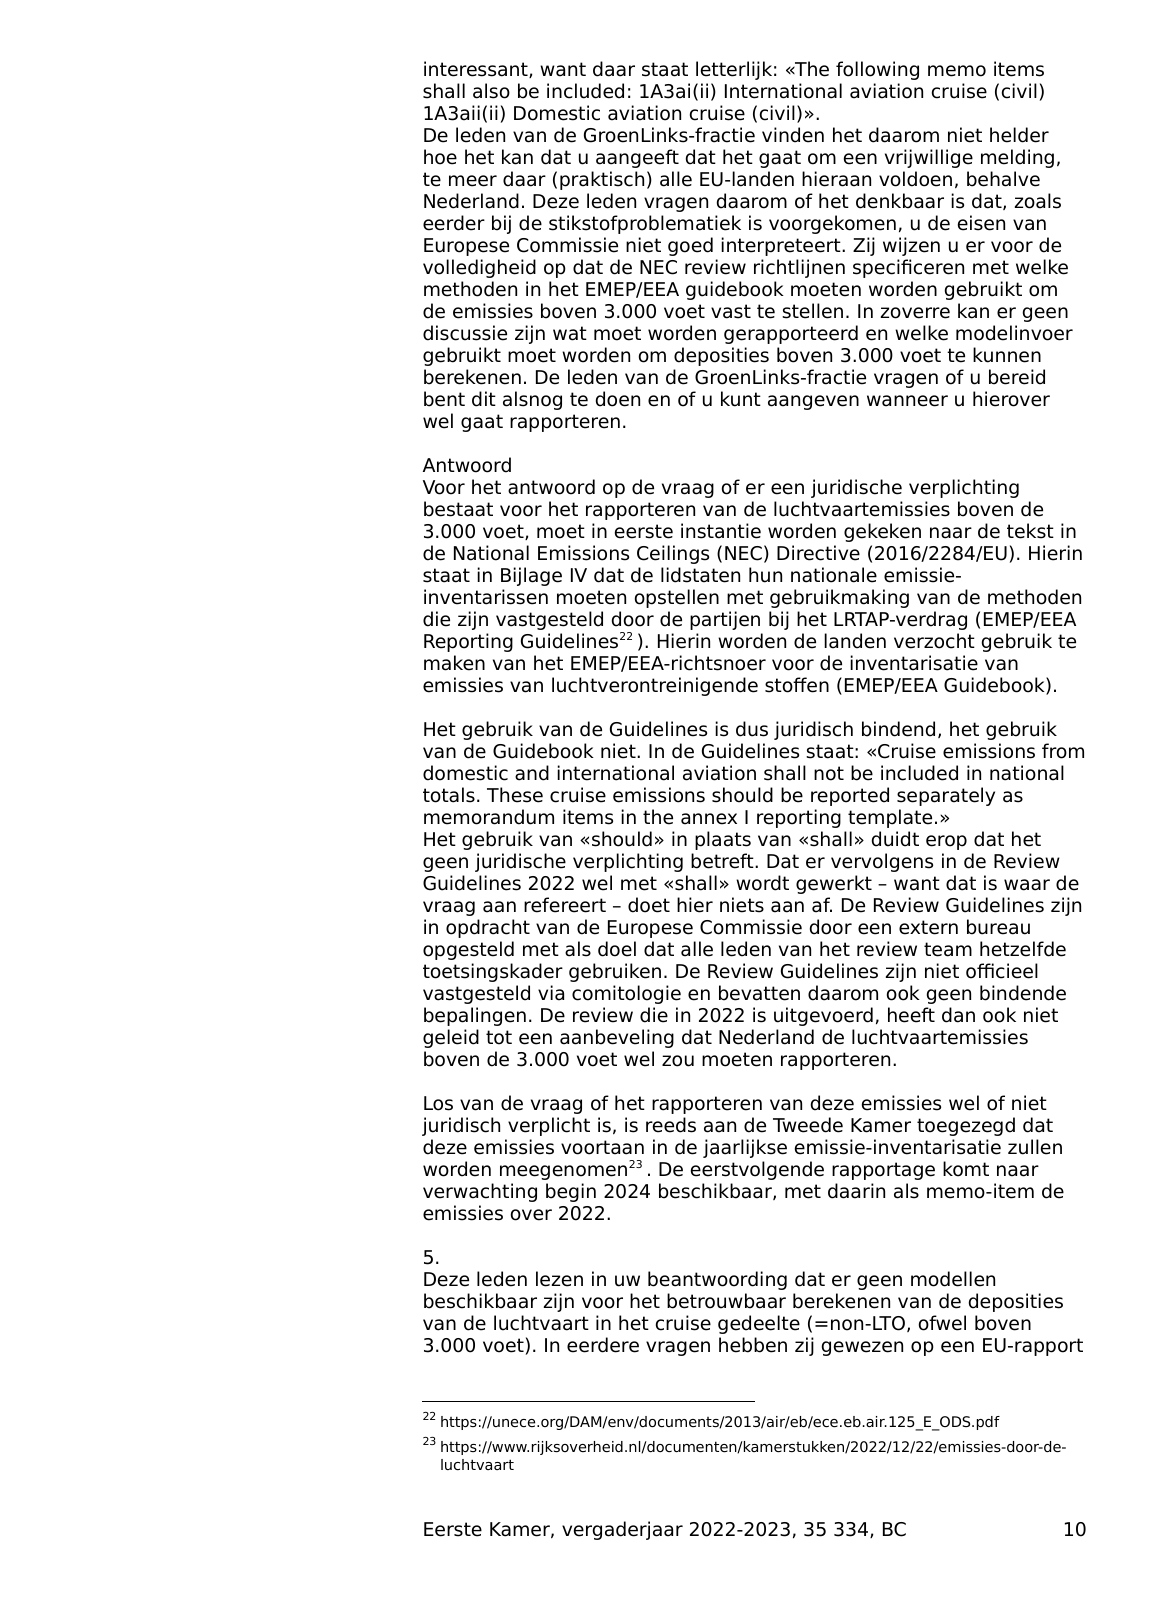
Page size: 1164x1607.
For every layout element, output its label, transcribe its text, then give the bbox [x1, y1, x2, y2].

text Het gebruik van de Guidelines is dus juridisch bindend, het gebruik van de Guidebook niet. In de Guidelines staat: «Cruise emissions from domestic and international aviation shall not be included in national totals. These cruise emissions should be reported separately as memorandum items in the annex I reporting template.» [422, 719, 1087, 829]
text Voor het antwoord op de vraag of er een juridische verplichting bestaat voor het rapporteren van de luchtvaartemissies boven de 3.000 voet, moet in eerste instantie worden gekeken naar de tekst in de National Emissions Ceilings (NEC) Directive (2016/2284/EU). Hierin staat in Bijlage IV dat de lidstaten hun nationale emissie-inventarissen moeten opstellen met gebruikmaking van de methoden die zijn vastgesteld door de partijen bij het LRTAP-verdrag (EMEP/EEA Reporting Guidelines). Hierin worden de landen verzocht gebruik te maken van het EMEP/EEA-richtsnoer voor de inventarisatie van emissies van luchtverontreinigende stoffen (EMEP/EEA Guidebook). [422, 477, 1087, 697]
text https://unece.org/DAM/env/documents/2013/air/eb/ece.eb.air.125_E_ODS.pdf [422, 1410, 1087, 1432]
text De leden van de GroenLinks-fractie vinden het daarom niet helder hoe het kan dat u aangeeft dat het gaat om een vrijwillige melding, te meer daar (praktisch) alle EU-landen hieraan voldoen, behalve Nederland. Deze leden vragen daarom of het denkbaar is dat, zoals eerder bij de stikstofproblematiek is voorgekomen, u de eisen van Europese Commissie niet goed interpreteert. Zij wijzen u er voor de volledigheid op dat de NEC review richtlijnen specificeren met welke methoden in het EMEP/EEA guidebook moeten worden gebruikt om de emissies boven 3.000 voet vast te stellen. In zoverre kan er geen discussie zijn wat moet worden gerapporteerd en welke modelinvoer gebruikt moet worden om deposities boven 3.000 voet te kunnen berekenen. De leden van de GroenLinks-fractie vragen of u bereid bent dit alsnog te doen en of u kunt aangeven wanneer u hierover wel gaat rapporteren. [422, 125, 1087, 433]
text https://www.rijksoverheid.nl/documenten/kamerstukken/2022/12/22/emissies-door-de-luchtvaart [422, 1435, 1087, 1474]
text 5. [422, 1247, 1087, 1269]
text Het gebruik van «should» in plaats van «shall» duidt erop dat het geen juridische verplichting betreft. Dat er vervolgens in de Review Guidelines 2022 wel met «shall» wordt gewerkt – want dat is waar de vraag aan refereert – doet hier niets aan af. De Review Guidelines zijn in opdracht van de Europese Commissie door een extern bureau opgesteld met als doel dat alle leden van het review team hetzelfde toetsingskader gebruiken. De Review Guidelines zijn niet officieel vastgesteld via comitologie en bevatten daarom ook geen bindende bepalingen. De review die in 2022 is uitgevoerd, heeft dan ook niet geleid tot een aanbeveling dat Nederland de luchtvaartemissies boven de 3.000 voet wel zou moeten rapporteren. [422, 829, 1087, 1071]
text Los van de vraag of het rapporteren van deze emissies wel of niet juridisch verplicht is, is reeds aan de Tweede Kamer toegezegd dat deze emissies voortaan in de jaarlijkse emissie-inventarisatie zullen worden meegenomen. De eerstvolgende rapportage komt naar verwachting begin 2024 beschikbaar, met daarin als memo-item de emissies over 2022. [422, 1093, 1087, 1224]
text Antwoord [422, 455, 1087, 477]
text interessant, want daar staat letterlijk: «The following memo items shall also be included: 1A3ai(ii) International aviation cruise (civil) 1A3aii(ii) Domestic aviation cruise (civil)». [422, 59, 1087, 125]
text Deze leden lezen in uw beantwoording dat er geen modellen beschikbaar zijn voor het betrouwbaar berekenen van de deposities van de luchtvaart in het cruise gedeelte (=non-LTO, ofwel boven 3.000 voet). In eerdere vragen hebben zij gewezen op een EU-rapport [422, 1269, 1087, 1357]
